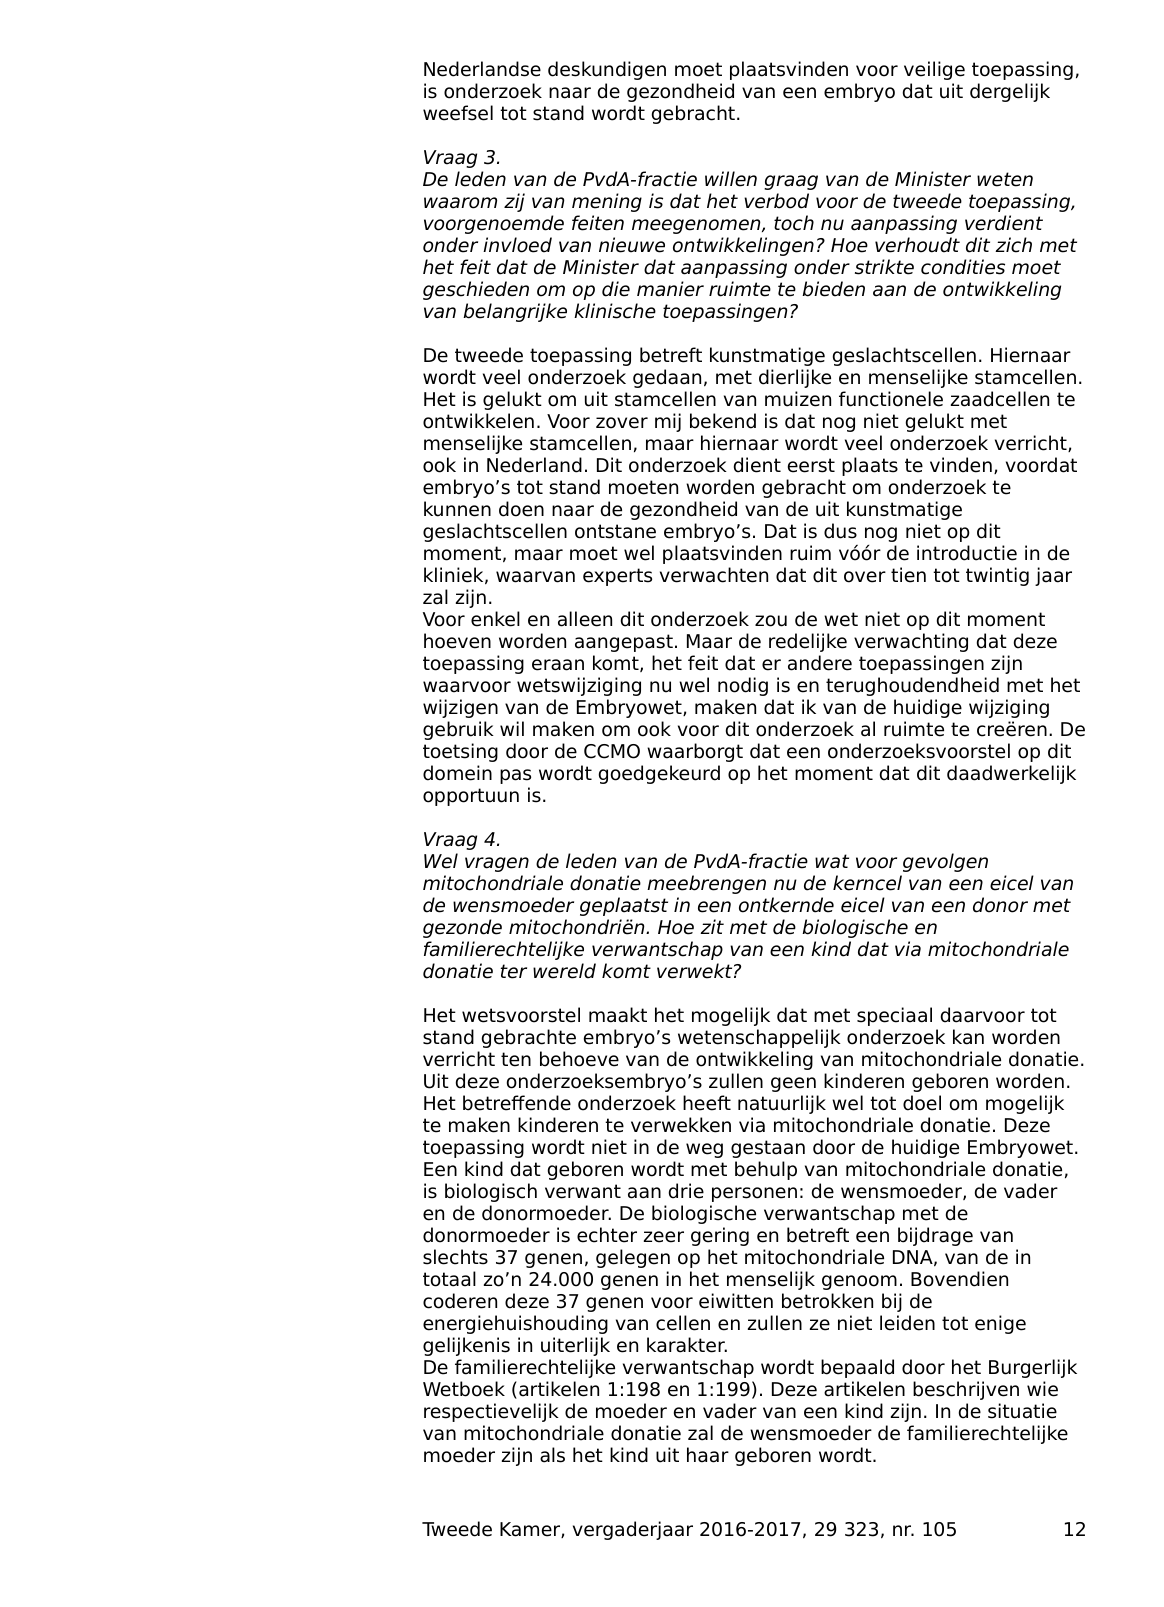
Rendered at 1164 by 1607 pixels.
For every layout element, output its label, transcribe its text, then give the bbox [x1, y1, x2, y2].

text De familierechtelijke verwantschap wordt bepaald door het Burgerlijk Wetboek (artikelen 1:198 en 1:199). Deze artikelen beschrijven wie respectievelijk de moeder en vader van een kind zijn. In de situatie van mitochondriale donatie zal de wensmoeder de familierechtelijke moeder zijn als het kind uit haar geboren wordt. [422, 1357, 1087, 1467]
text Vraag 3. [422, 147, 1087, 169]
text Wel vragen de leden van de PvdA-fractie wat voor gevolgen mitochondriale donatie meebrengen nu de kerncel van een eicel van de wensmoeder geplaatst in een ontkernde eicel van een donor met gezonde mitochondriën. Hoe zit met de biologische en familierechtelijke verwantschap van een kind dat via mitochondriale donatie ter wereld komt verwekt? [422, 851, 1087, 983]
text Het wetsvoorstel maakt het mogelijk dat met speciaal daarvoor tot stand gebrachte embryo’s wetenschappelijk onderzoek kan worden verricht ten behoeve van de ontwikkeling van mitochondriale donatie. Uit deze onderzoeksembryo’s zullen geen kinderen geboren worden. Het betreffende onderzoek heeft natuurlijk wel tot doel om mogelijk te maken kinderen te verwekken via mitochondriale donatie. Deze toepassing wordt niet in de weg gestaan door de huidige Embryowet. [422, 1005, 1087, 1159]
text De tweede toepassing betreft kunstmatige geslachtscellen. Hiernaar wordt veel onderzoek gedaan, met dierlijke en menselijke stamcellen. Het is gelukt om uit stamcellen van muizen functionele zaadcellen te ontwikkelen. Voor zover mij bekend is dat nog niet gelukt met menselijke stamcellen, maar hiernaar wordt veel onderzoek verricht, ook in Nederland. Dit onderzoek dient eerst plaats te vinden, voordat embryo’s tot stand moeten worden gebracht om onderzoek te kunnen doen naar de gezondheid van de uit kunstmatige geslachtscellen ontstane embryo’s. Dat is dus nog niet op dit moment, maar moet wel plaatsvinden ruim vóór de introductie in de kliniek, waarvan experts verwachten dat dit over tien tot twintig jaar zal zijn. [422, 345, 1087, 609]
text De leden van de PvdA-fractie willen graag van de Minister weten waarom zij van mening is dat het verbod voor de tweede toepassing, voorgenoemde feiten meegenomen, toch nu aanpassing verdient onder invloed van nieuwe ontwikkelingen? Hoe verhoudt dit zich met het feit dat de Minister dat aanpassing onder strikte condities moet geschieden om op die manier ruimte te bieden aan de ontwikkeling van belangrijke klinische toepassingen? [422, 169, 1087, 323]
text Nederlandse deskundigen moet plaatsvinden voor veilige toepassing, is onderzoek naar de gezondheid van een embryo dat uit dergelijk weefsel tot stand wordt gebracht. [422, 59, 1087, 125]
text Vraag 4. [422, 829, 1087, 851]
text Een kind dat geboren wordt met behulp van mitochondriale donatie, is biologisch verwant aan drie personen: de wensmoeder, de vader en de donormoeder. De biologische verwantschap met de donormoeder is echter zeer gering en betreft een bijdrage van slechts 37 genen, gelegen op het mitochondriale DNA, van de in totaal zo’n 24.000 genen in het menselijk genoom. Bovendien coderen deze 37 genen voor eiwitten betrokken bij de energiehuishouding van cellen en zullen ze niet leiden tot enige gelijkenis in uiterlijk en karakter. [422, 1159, 1087, 1357]
text Voor enkel en alleen dit onderzoek zou de wet niet op dit moment hoeven worden aangepast. Maar de redelijke verwachting dat deze toepassing eraan komt, het feit dat er andere toepassingen zijn waarvoor wetswijziging nu wel nodig is en terughoudendheid met het wijzigen van de Embryowet, maken dat ik van de huidige wijziging gebruik wil maken om ook voor dit onderzoek al ruimte te creëren. De toetsing door de CCMO waarborgt dat een onderzoeksvoorstel op dit domein pas wordt goedgekeurd op het moment dat dit daadwerkelijk opportuun is. [422, 609, 1087, 807]
